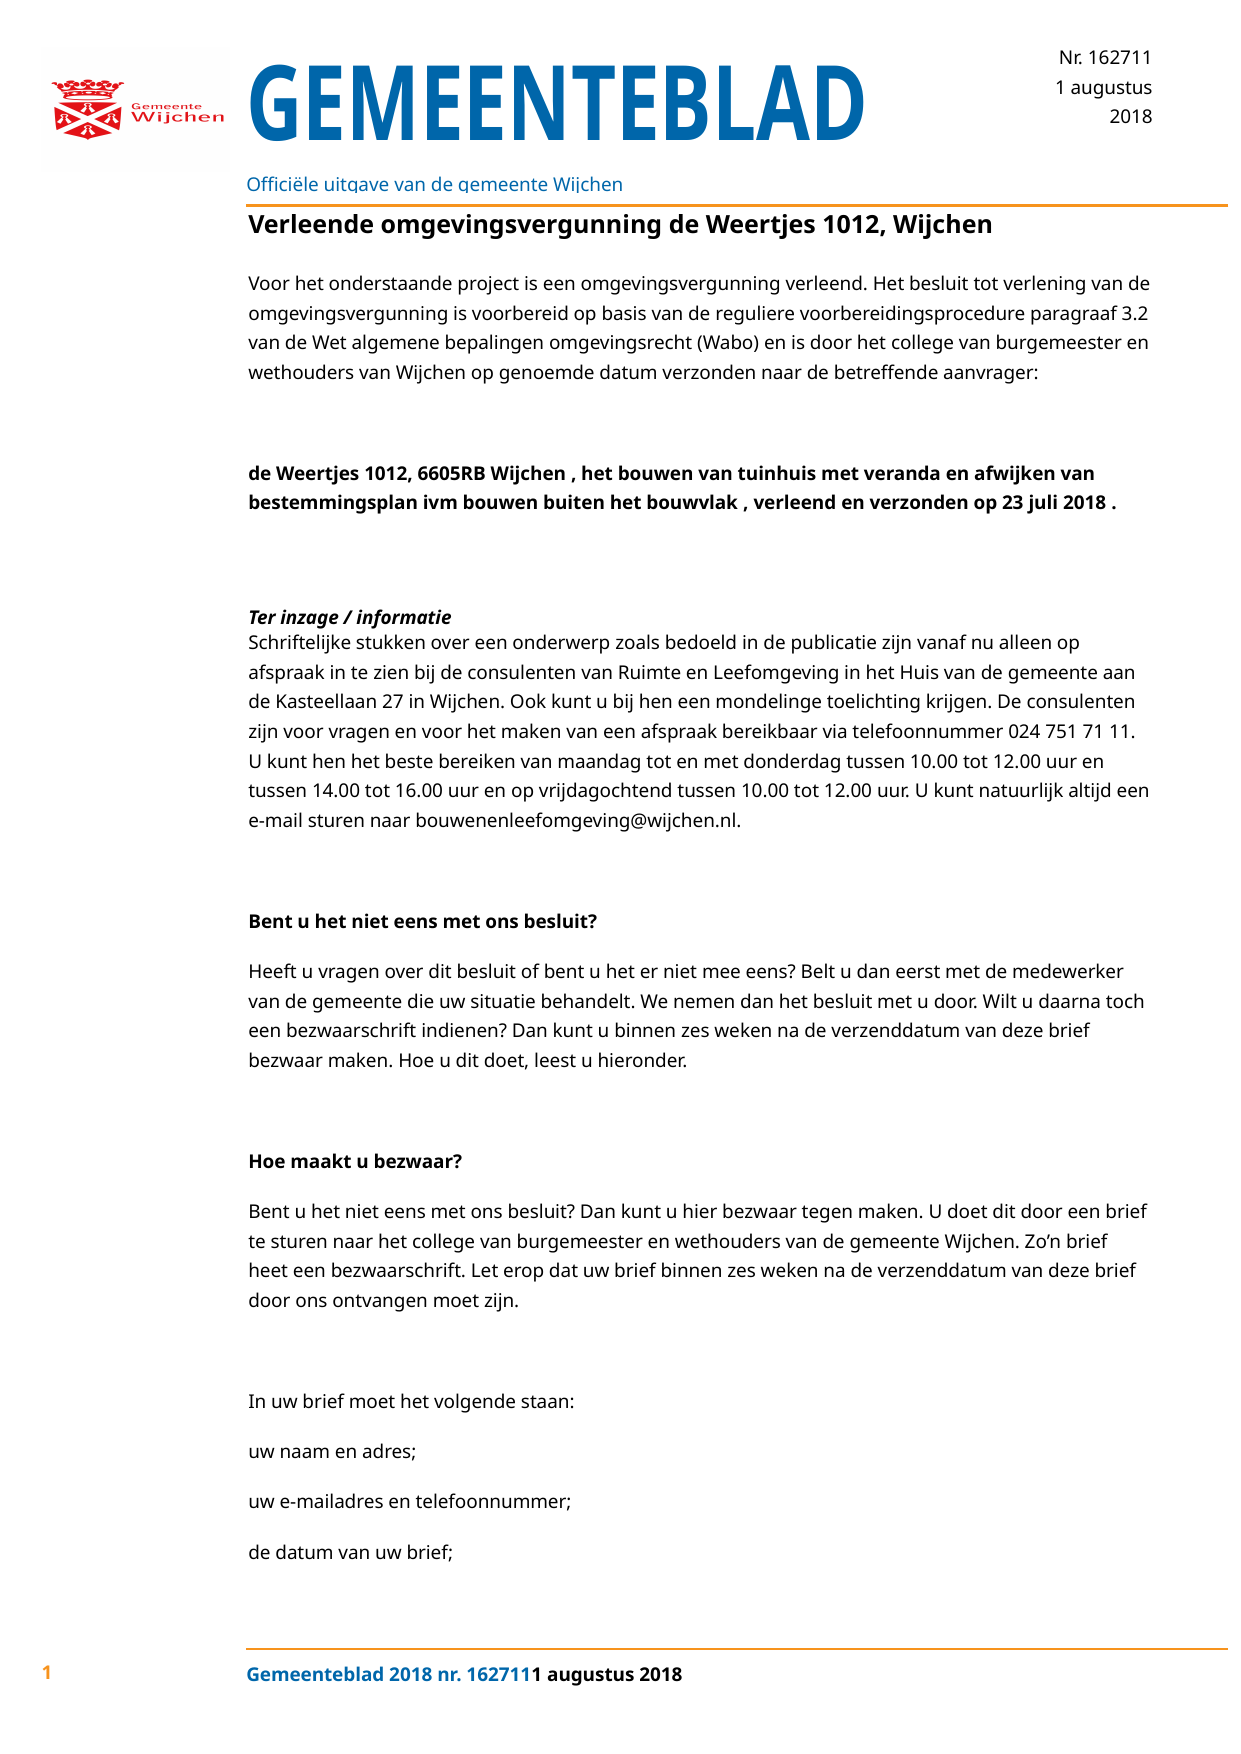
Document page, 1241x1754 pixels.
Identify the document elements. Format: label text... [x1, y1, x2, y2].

text Voor het onderstaande project is een omgevingsvergunning verleend. Het besluit tot verlening van de omgevingsvergunning is voorbereid op basis van de reguliere voorbereidingsprocedure paragraaf 3.2 van de Wet algemene bepalingen omgevingsrecht (Wabo) en is door het college van burgemeester en wethouders van Wijchen op genoemde datum verzonden naar de betreffende aanvrager: [248, 270, 1152, 385]
text uw naam en adres; [248, 1438, 1152, 1464]
text uw e-mailadres en telefoonnummer; [248, 1489, 1152, 1514]
text de Weertjes 1012, 6605RB Wijchen , het bouwen van tuinhuis met veranda en afwijken van bestemmingsplan ivm bouwen buiten het bouwvlak , verleend en verzonden op 23 juli 2018 . [248, 460, 1152, 515]
text Schriftelijke stukken over een onderwerp zoals bedoeld in de publicatie zijn vanaf nu alleen op afspraak in te zien bij de consulenten van Ruimte en Leefomgeving in het Huis van de gemeente aan de Kasteellaan 27 in Wijchen. Ook kunt u bij hen een mondelinge toelichting krijgen. De consulenten zijn voor vragen en voor het maken van een afspraak bereikbaar via telefoonnummer 024 751 71 11. U kunt hen het beste bereiken van maandag tot en met donderdag tussen 10.00 tot 12.00 uur en tussen 14.00 tot 16.00 uur en op vrijdagochtend tussen 10.00 tot 12.00 uur. U kunt natuurlijk altijd een e-mail sturen naar bouwenenleefomgeving@wijchen.nl. [248, 629, 1152, 833]
text Heeft u vragen over dit besluit of bent u het er niet mee eens? Belt u dan eerst met de medewerker van de gemeente die uw situatie behandelt. We nemen dan het besluit met u door. Wilt u daarna toch een bezwaarschrift indienen? Dan kunt u binnen zes weken na de verzenddatum van deze brief bezwaar maken. Hoe u dit doet, leest u hieronder. [248, 958, 1152, 1073]
text Hoe maakt u bezwaar? [248, 1148, 1152, 1174]
picture [41, 47, 231, 172]
text Bent u het niet eens met ons besluit? Dan kunt u hier bezwaar tegen maken. U doet dit door een brief te sturen naar het college van burgemeester en wethouders van de gemeente Wijchen. Zo’n brief heet een bezwaarschrift. Let erop dat uw brief binnen zes weken na de verzenddatum van deze brief door ons ontvangen moet zijn. [248, 1198, 1152, 1313]
text Bent u het niet eens met ons besluit? [248, 908, 1152, 934]
text In uw brief moet het volgende staan: [248, 1388, 1152, 1414]
text Verleende omgevingsvergunning de Weertjes 1012, Wijchen [248, 207, 1152, 241]
text Ter inzage / informatie [248, 604, 1152, 629]
text de datum van uw brief; [248, 1539, 1152, 1565]
